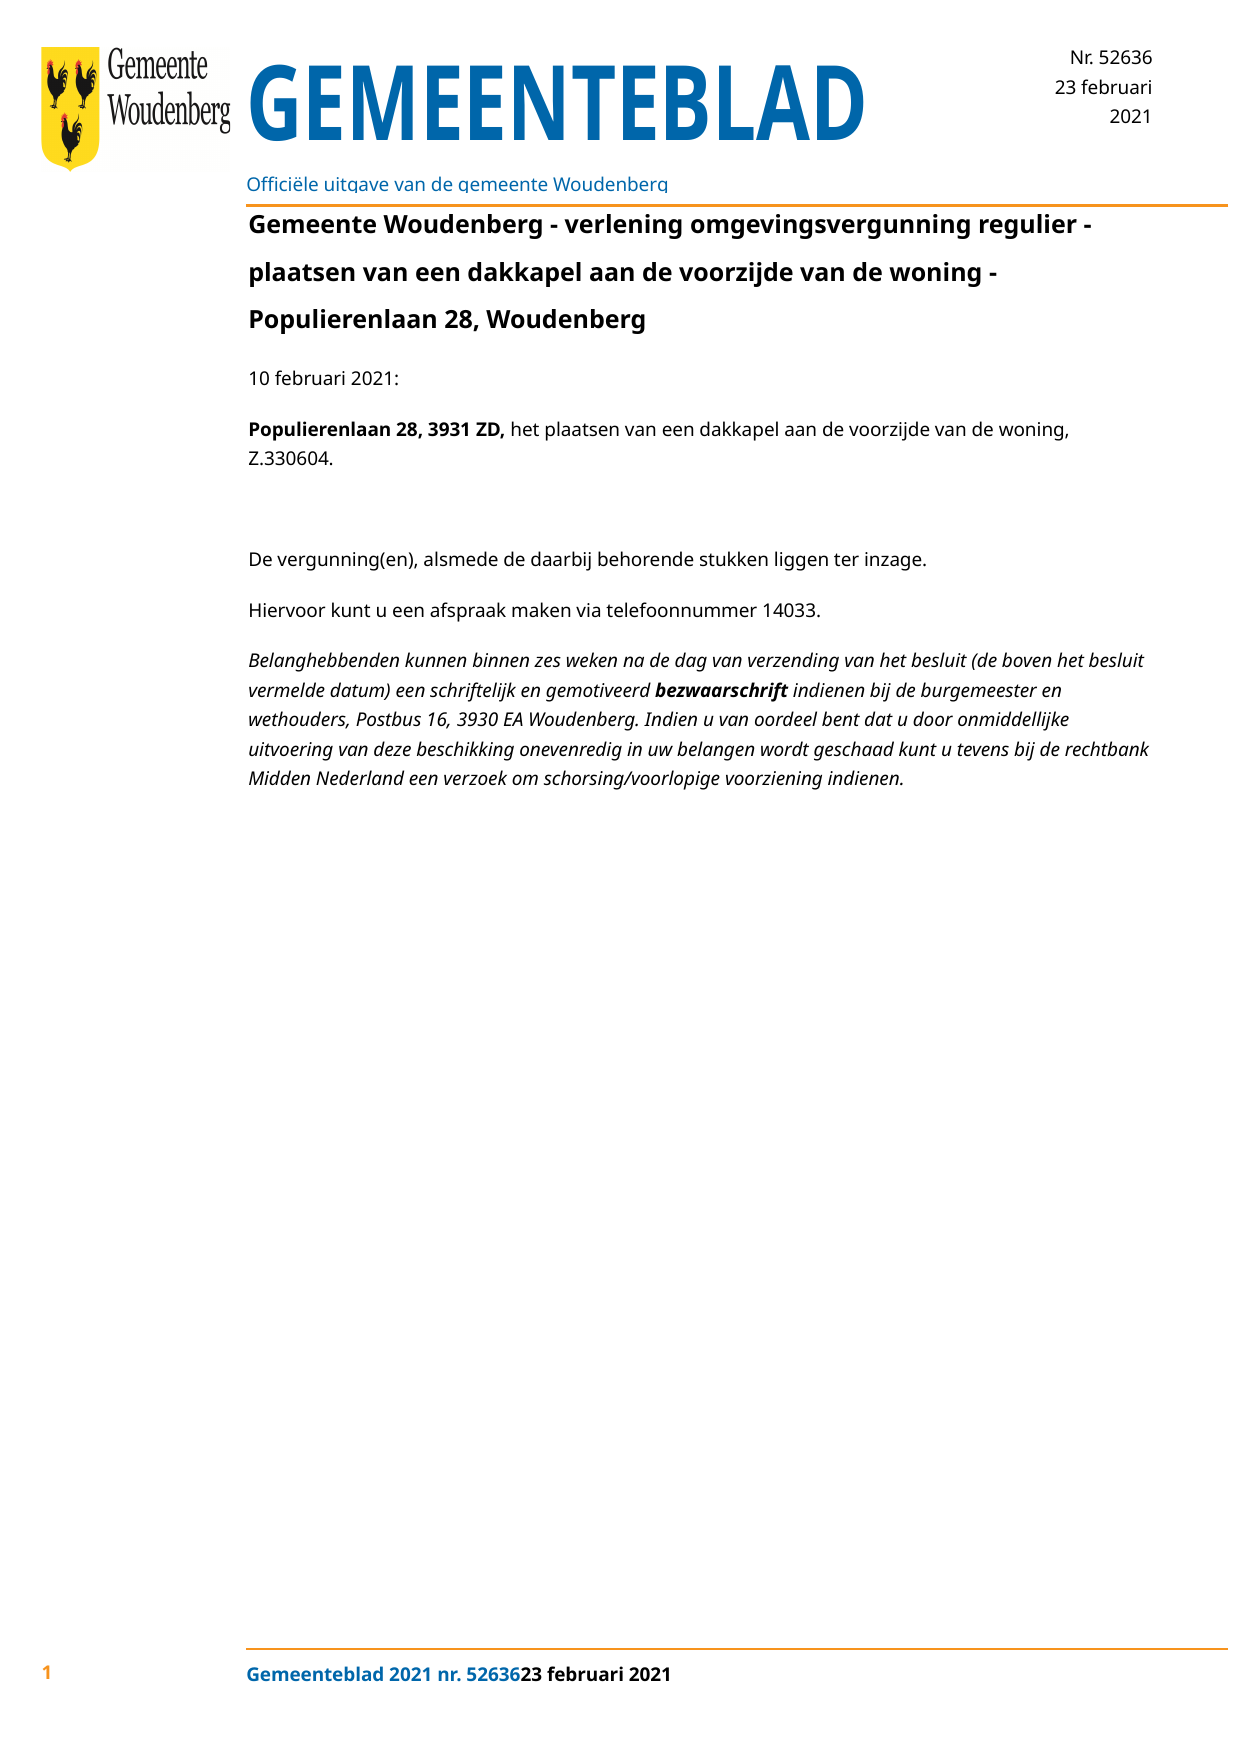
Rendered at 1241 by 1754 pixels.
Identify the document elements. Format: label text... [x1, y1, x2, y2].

picture [41, 47, 231, 172]
text Belanghebbenden kunnen binnen zes weken na de dag van verzending van het besluit (de boven het besluit vermelde datum) een schriftelijk en gemotiveerd bezwaarschrift indienen bij de burgemeester en wethouders, Postbus 16, 3930 EA Woudenberg. Indien u van oordeel bent dat u door onmiddellijke uitvoering van deze beschikking onevenredig in uw belangen wordt geschaad kunt u tevens bij de rechtbank Midden Nederland een verzoek om schorsing/voorlopige voorziening indienen. [248, 647, 1152, 791]
text Gemeente Woudenberg - verlening omgevingsvergunning regulier - plaatsen van een dakkapel aan de voorzijde van de woning - Populierenlaan 28, Woudenberg [248, 207, 1152, 336]
text Hiervoor kunt u een afspraak maken via telefoonnummer 14033. [248, 597, 1152, 622]
text 10 februari 2021: [248, 366, 1152, 391]
text Populierenlaan 28, 3931 ZD, het plaatsen van een dakkapel aan de voorzijde van de woning, Z.330604. [248, 416, 1152, 471]
text De vergunning(en), alsmede de daarbij behorende stukken liggen ter inzage. [248, 546, 1152, 572]
